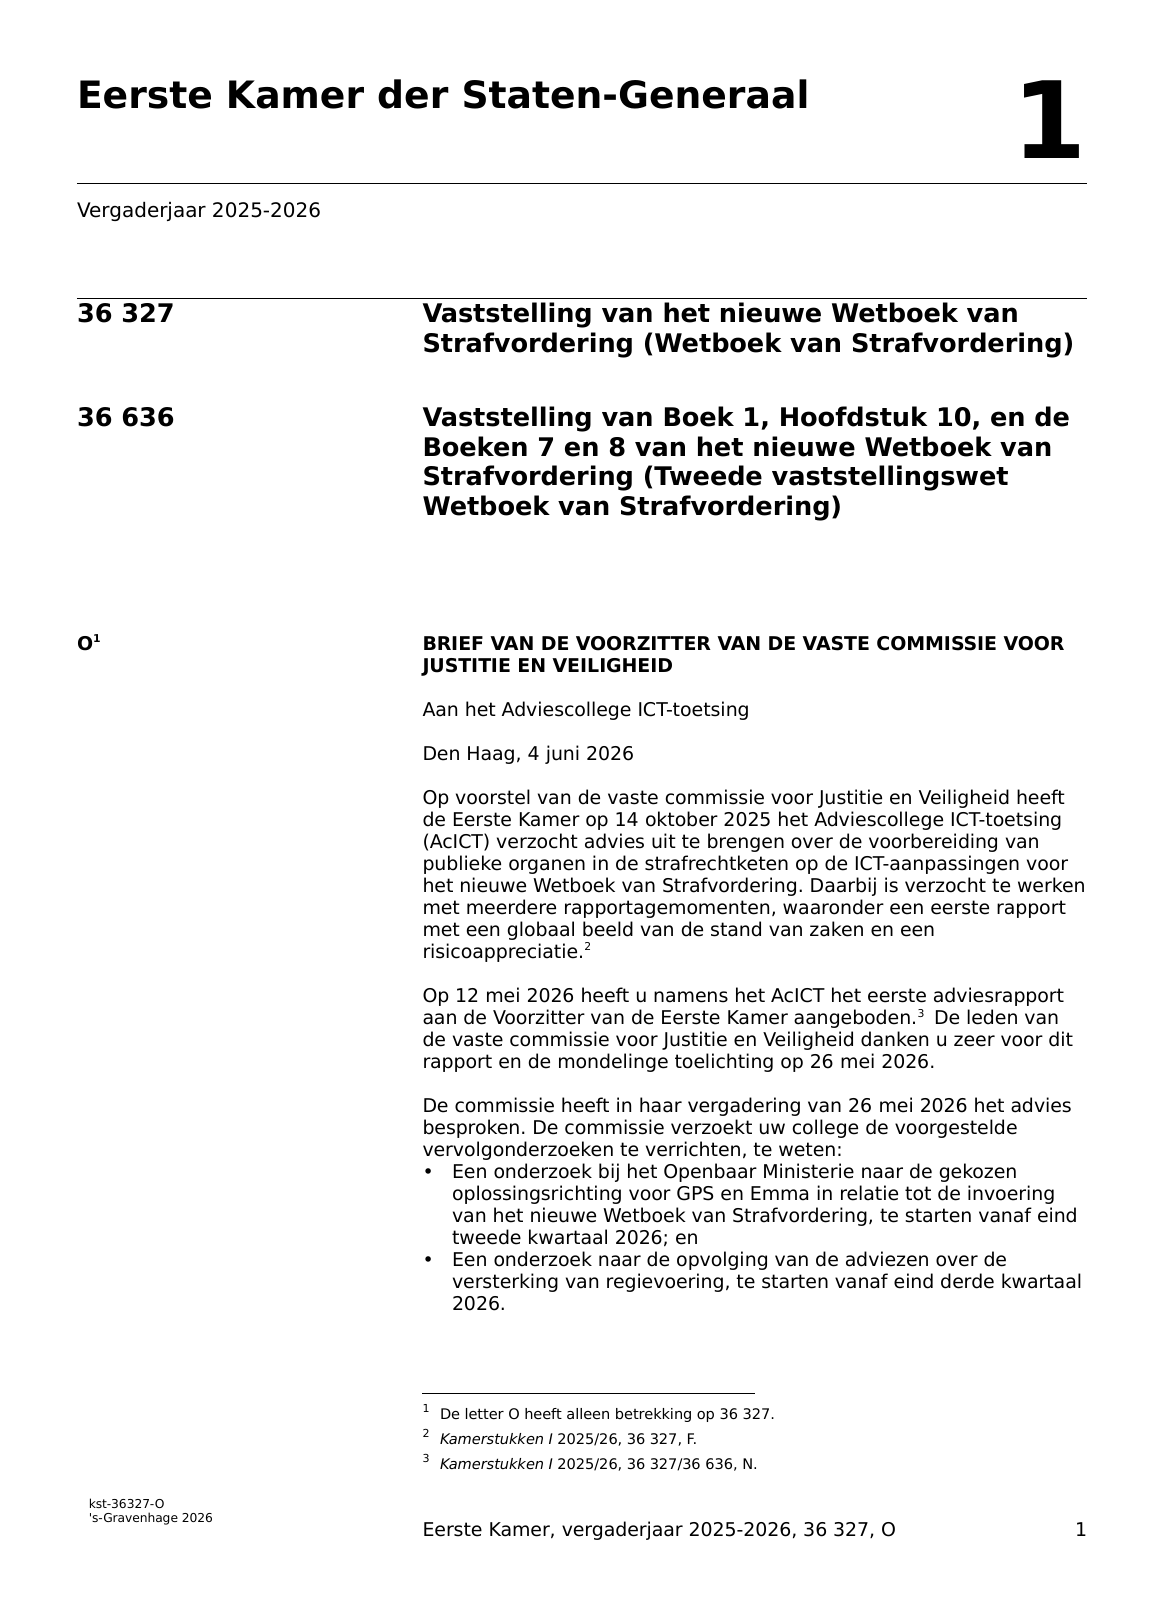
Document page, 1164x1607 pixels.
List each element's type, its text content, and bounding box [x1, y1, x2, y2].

text Op 12 mei 2026 heeft u namens het AcICT het eerste adviesrapport aan de Voorzitter van de Eerste Kamer aangeboden. De leden van de vaste commissie voor Justitie en Veiligheid danken u zeer voor dit rapport en de mondelinge toelichting op 26 mei 2026. [422, 985, 1087, 1073]
text • Een onderzoek bij het Openbaar Ministerie naar de gekozen oplossingsrichting voor GPS en Emma in relatie tot de invoering van het nieuwe Wetboek van Strafvordering, te starten vanaf eind tweede kwartaal 2026; en [422, 1161, 1087, 1249]
text Op voorstel van de vaste commissie voor Justitie en Veiligheid heeft de Eerste Kamer op 14 oktober 2025 het Adviescollege ICT-toetsing (AcICT) verzocht advies uit te brengen over de voorbereiding van publieke organen in de strafrechtketen op de ICT-aanpassingen voor het nieuwe Wetboek van Strafvordering. Daarbij is verzocht te werken met meerdere rapportagemomenten, waaronder een eerste rapport met een globaal beeld van de stand van zaken en een risicoappreciatie. [422, 787, 1087, 963]
table_cell Vergaderjaar 2025-2026 [77, 184, 1087, 298]
subtitle O BRIEF VAN DE VOORZITTER VAN DE VASTE COMMISSIE VOOR JUSTITIE EN VEILIGHEID [77, 632, 1087, 676]
text Kamerstukken I 2025/26, 36 327, F. [422, 1427, 1087, 1449]
text De commissie heeft in haar vergadering van 26 mei 2026 het advies besproken. De commissie verzoekt uw college de voorgestelde vervolgonderzoeken te verrichten, te weten: [422, 1095, 1087, 1161]
text Aan het Adviescollege ICT-toetsing [422, 699, 1087, 721]
text De letter O heeft alleen betrekking op 36 327. [422, 1402, 1087, 1424]
subtitle 36 327 Vaststelling van het nieuwe Wetboek van Strafvordering (Wetboek van Strafvordering) [77, 299, 1087, 358]
table_header 1 [886, 59, 1087, 183]
text Den Haag, 4 juni 2026 [422, 743, 1087, 765]
text kst-36327-O [88, 1497, 323, 1511]
text Kamerstukken I 2025/26, 36 327/36 636, N. [422, 1452, 1087, 1474]
text • Een onderzoek naar de opvolging van de adviezen over de versterking van regievoering, te starten vanaf eind derde kwartaal 2026. [422, 1249, 1087, 1315]
table_header Eerste Kamer der Staten-Generaal [77, 59, 886, 183]
subtitle 36 636 Vaststelling van Boek 1, Hoofdstuk 10, en de Boeken 7 en 8 van het nieuwe Wetboek van Strafvordering (Tweede vaststellingswet Wetboek van Strafvordering) [77, 403, 1087, 521]
text 's-Gravenhage 2026 [88, 1511, 323, 1525]
